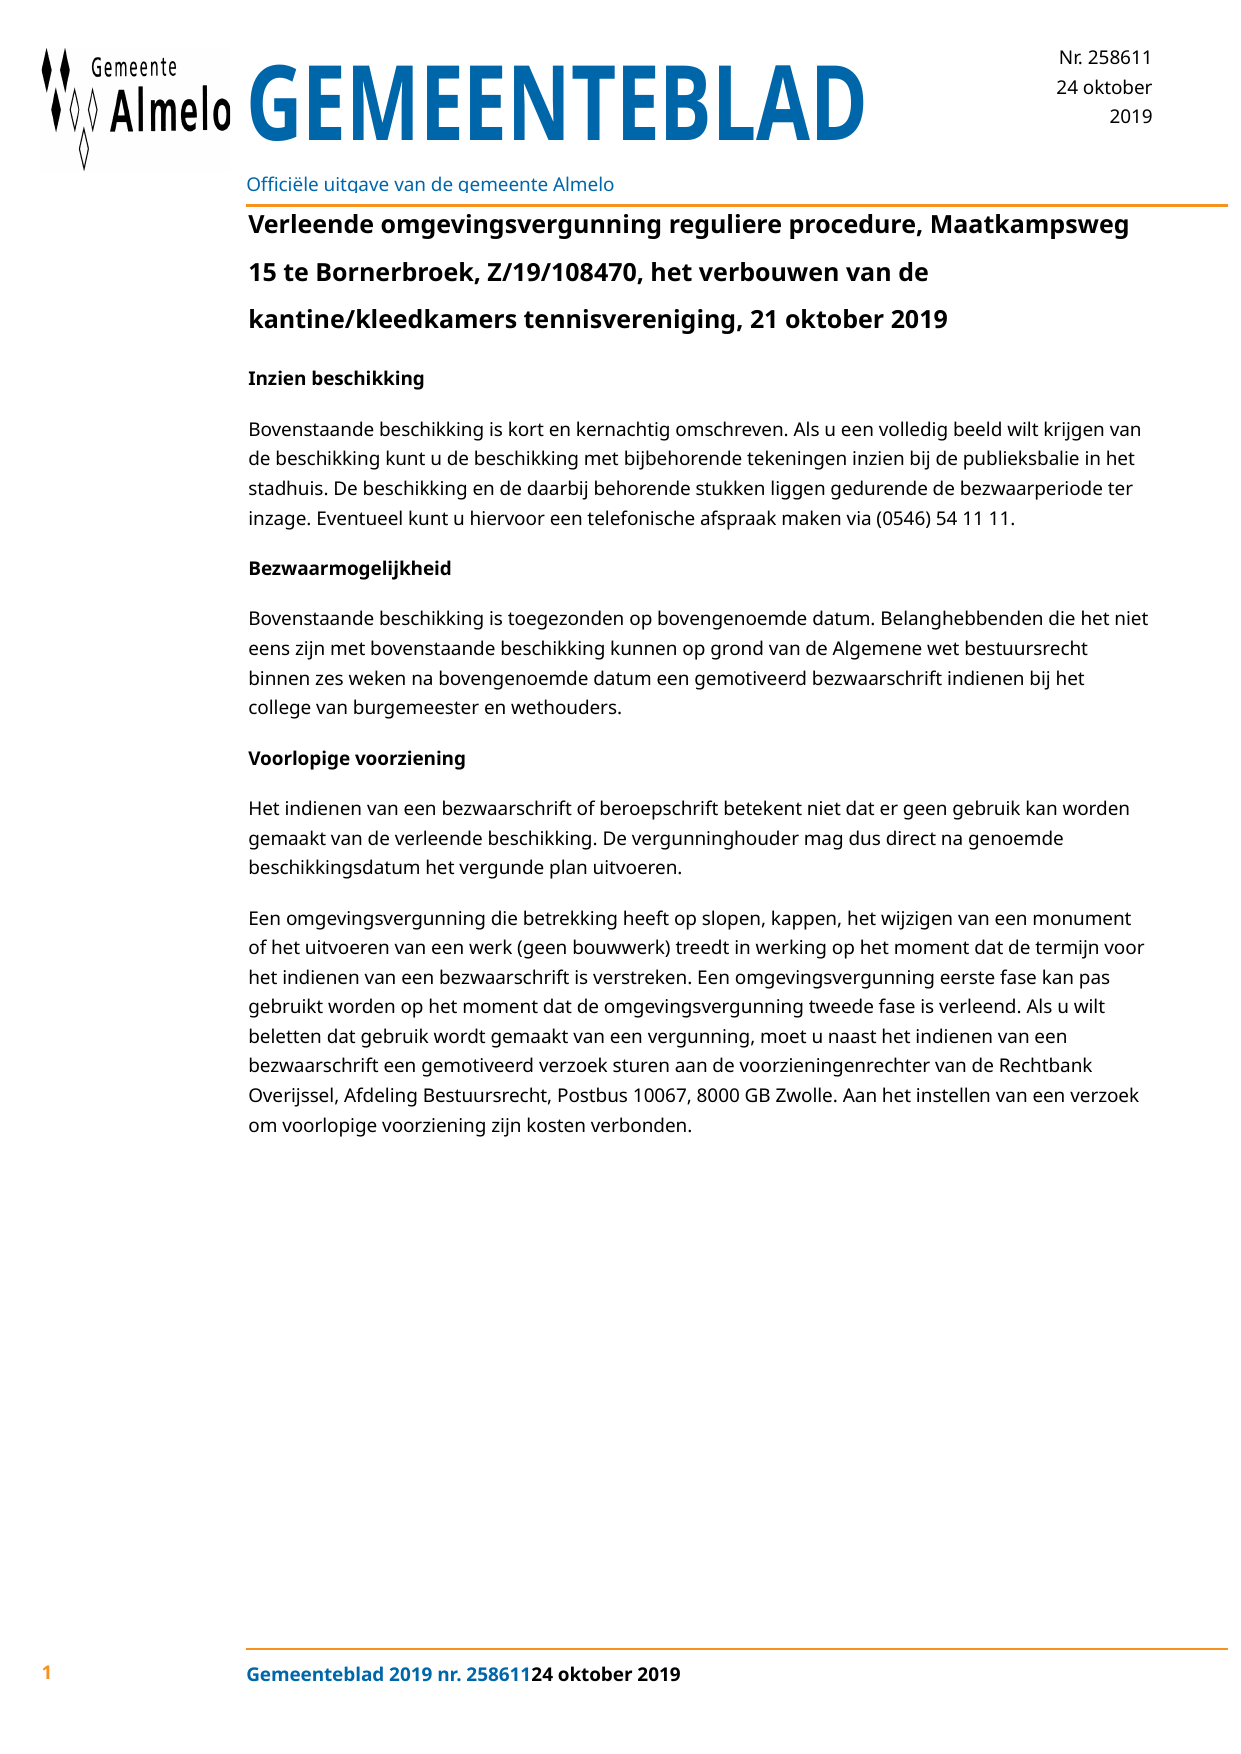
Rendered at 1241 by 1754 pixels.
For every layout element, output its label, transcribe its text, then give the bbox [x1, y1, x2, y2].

text Verleende omgevingsvergunning reguliere procedure, Maatkampsweg 15 te Bornerbroek, Z/19/108470, het verbouwen van de kantine/kleedkamers tennisvereniging, 21 oktober 2019 [248, 207, 1152, 336]
text Het indienen van een bezwaarschrift of beroepschrift betekent niet dat er geen gebruik kan worden gemaakt van de verleende beschikking. De vergunninghouder mag dus direct na genoemde beschikkingsdatum het vergunde plan uitvoeren. [248, 795, 1152, 880]
text Bovenstaande beschikking is kort en kernachtig omschreven. Als u een volledig beeld wilt krijgen van de beschikking kunt u de beschikking met bijbehorende tekeningen inzien bij de publieksbalie in het stadhuis. De beschikking en de daarbij behorende stukken liggen gedurende de bezwaarperiode ter inzage. Eventueel kunt u hiervoor een telefonische afspraak maken via (0546) 54 11 11. [248, 416, 1152, 530]
text Een omgevingsvergunning die betrekking heeft op slopen, kappen, het wijzigen van een monument of het uitvoeren van een werk (geen bouwwerk) treedt in werking op het moment dat de termijn voor het indienen van een bezwaarschrift is verstreken. Een omgevingsvergunning eerste fase kan pas gebruikt worden op het moment dat de omgevingsvergunning tweede fase is verleend. Als u wilt beletten dat gebruik wordt gemaakt van een vergunning, moet u naast het indienen van een bezwaarschrift een gemotiveerd verzoek sturen aan de voorzieningenrechter van de Rechtbank Overijssel, Afdeling Bestuursrecht, Postbus 10067, 8000 GB Zwolle. Aan het instellen van een verzoek om voorlopige voorziening zijn kosten verbonden. [248, 905, 1152, 1137]
text Bezwaarmogelijkheid [248, 555, 1152, 581]
picture [41, 47, 231, 172]
text Inzien beschikking [248, 366, 1152, 391]
text Voorlopige voorziening [248, 745, 1152, 770]
text Bovenstaande beschikking is toegezonden op bovengenoemde datum. Belanghebbenden die het niet eens zijn met bovenstaande beschikking kunnen op grond van de Algemene wet bestuursrecht binnen zes weken na bovengenoemde datum een gemotiveerd bezwaarschrift indienen bij het college van burgemeester en wethouders. [248, 606, 1152, 720]
